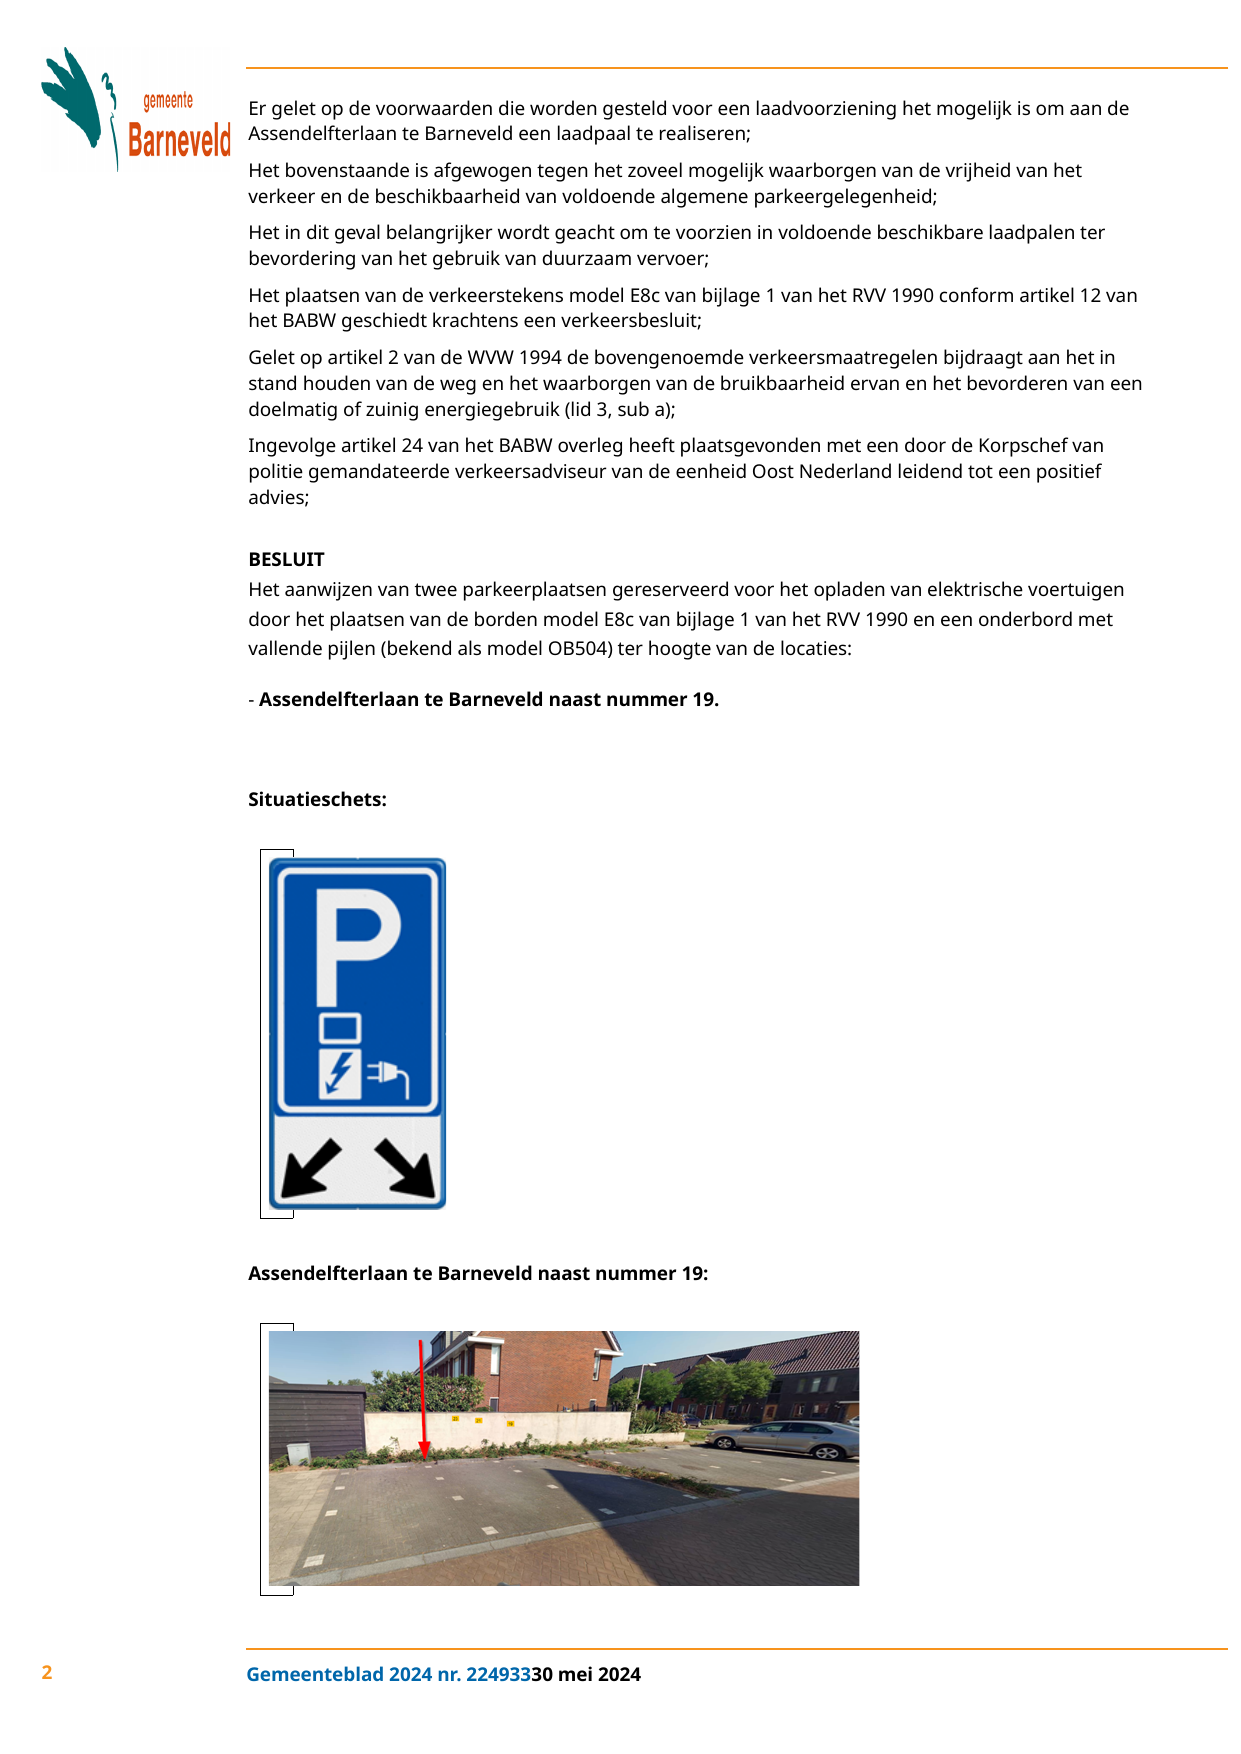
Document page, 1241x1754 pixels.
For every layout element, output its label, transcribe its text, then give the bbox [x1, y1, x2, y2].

text Assendelfterlaan te Barneveld naast nummer 19: [248, 1260, 1152, 1286]
picture [268, 857, 447, 1210]
text Gelet op artikel 2 van de WVW 1994 de bovengenoemde verkeersmaatregelen bijdraagt aan het in stand houden van de weg en het waarborgen van de bruikbaarheid ervan en het bevorderen van een doelmatig of zuinig energiegebruik (lid 3, sub a); [248, 344, 1152, 422]
text BESLUIT [248, 547, 1152, 572]
text - Assendelfterlaan te Barneveld naast nummer 19. [248, 686, 1152, 712]
text Het aanwijzen van twee parkeerplaatsen gereserveerd voor het opladen van elektrische voertuigen door het plaatsen van de borden model E8c van bijlage 1 van het RVV 1990 en een onderbord met vallende pijlen (bekend als model OB504) ter hoogte van de locaties: [248, 576, 1152, 661]
text Ingevolge artikel 24 van het BABW overleg heeft plaatsgevonden met een door de Korpschef van politie gemandateerde verkeersadviseur van de eenheid Oost Nederland leidend tot een positief advies; [248, 432, 1152, 510]
text Het bovenstaande is afgewogen tegen het zoveel mogelijk waarborgen van de vrijheid van het verkeer en de beschikbaarheid van voldoende algemene parkeergelegenheid; [248, 157, 1152, 209]
text Het plaatsen van de verkeerstekens model E8c van bijlage 1 van het RVV 1990 conform artikel 12 van het BABW geschiedt krachtens een verkeersbesluit; [248, 282, 1152, 333]
picture [268, 1331, 860, 1586]
text Er gelet op de voorwaarden die worden gesteld voor een laadvoorziening het mogelijk is om aan de Assendelfterlaan te Barneveld een laadpaal te realiseren; [248, 95, 1152, 146]
text Het in dit geval belangrijker wordt geacht om te voorzien in voldoende beschikbare laadpalen ter bevordering van het gebruik van duurzaam vervoer; [248, 219, 1152, 271]
text Situatieschets: [248, 787, 1152, 812]
picture [41, 47, 231, 172]
